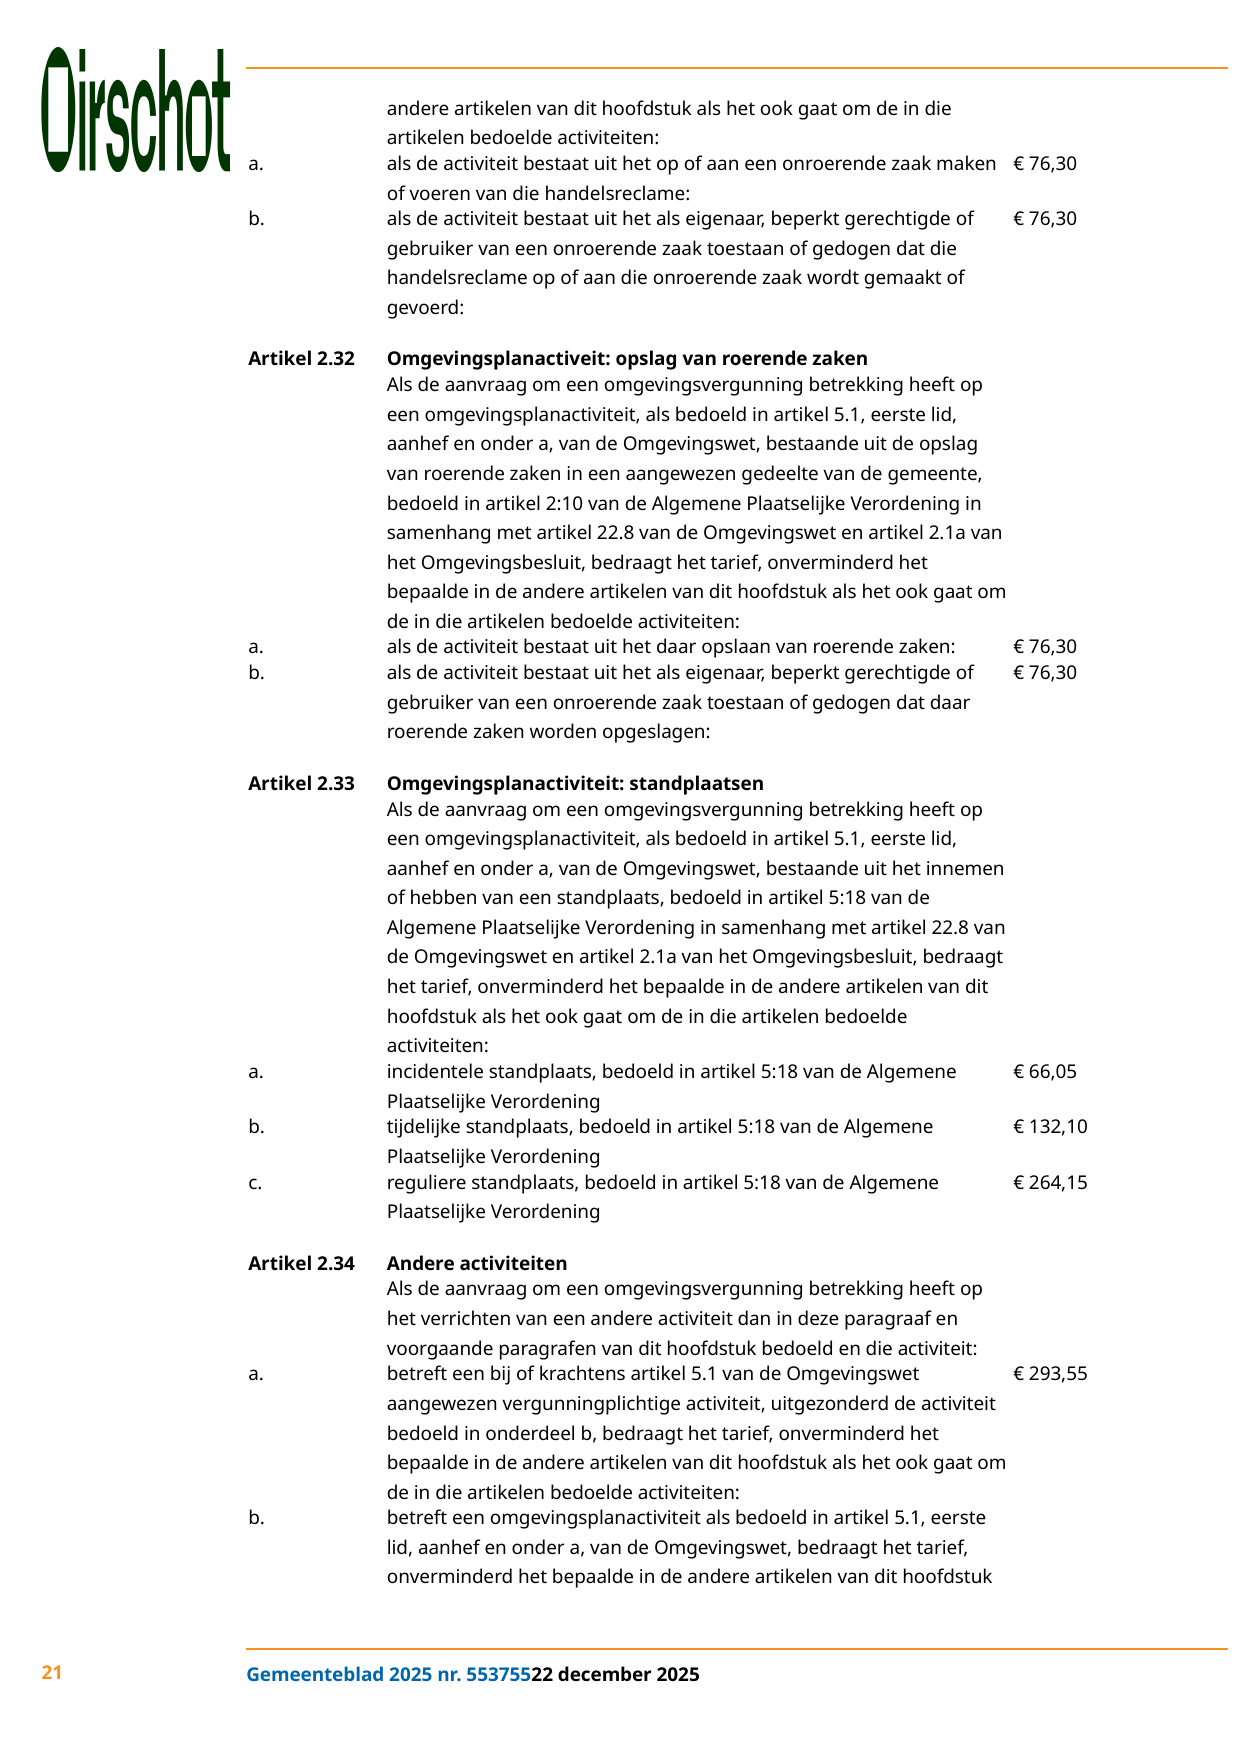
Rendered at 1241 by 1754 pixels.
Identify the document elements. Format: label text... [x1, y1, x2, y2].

table_cell b. [248, 660, 387, 744]
table_cell [1013, 1250, 1152, 1276]
table_cell als de activiteit bestaat uit het als eigenaar, beperkt gerechtigde of gebruiker van een onroerende zaak toestaan of gedogen dat daar roerende zaken worden opgeslagen: [387, 660, 1013, 744]
table_cell € 76,30 [1013, 205, 1152, 320]
table_cell [248, 95, 387, 150]
table_cell Omgevingsplanactiviteit: standplaatsen [387, 770, 1013, 796]
table_cell a. [248, 1058, 387, 1113]
table_cell als de activiteit bestaat uit het daar opslaan van roerende zaken: [387, 634, 1013, 659]
table_cell c. [248, 1169, 387, 1224]
table_cell € 76,30 [1013, 660, 1152, 744]
table_cell a. [248, 1361, 387, 1504]
table_cell [1013, 95, 1152, 150]
table_cell € 264,15 [1013, 1169, 1152, 1224]
table_cell € 293,55 [1013, 1361, 1152, 1504]
table_cell [1013, 1276, 1152, 1361]
table_cell tijdelijke standplaats, bedoeld in artikel 5:18 van de Algemene Plaatselijke Verordening [387, 1114, 1013, 1169]
table_cell a. [248, 634, 387, 659]
table_cell [1013, 371, 1152, 634]
table_cell [248, 320, 387, 346]
table_cell Als de aanvraag om een omgevingsvergunning betrekking heeft op een omgevingsplanactiviteit, als bedoeld in artikel 5.1, eerste lid, aanhef en onder a, van de Omgevingswet, bestaande uit de opslag van roerende zaken in een aangewezen gedeelte van de gemeente, bedoeld in artikel 2:10 van de Algemene Plaatselijke Verordening in samenhang met artikel 22.8 van de Omgevingswet en artikel 2.1a van het Omgevingsbesluit, bedraagt het tarief, onverminderd het bepaalde in de andere artikelen van dit hoofdstuk als het ook gaat om de in die artikelen bedoelde activiteiten: [387, 371, 1013, 634]
table_cell [387, 1224, 1013, 1250]
table_cell [1013, 346, 1152, 371]
table_cell € 132,10 [1013, 1114, 1152, 1169]
table_cell [248, 796, 387, 1058]
table_cell Andere activiteiten [387, 1250, 1013, 1276]
table_cell [1013, 1224, 1152, 1250]
table_cell [387, 320, 1013, 346]
table_cell [248, 1224, 387, 1250]
table_cell € 76,30 [1013, 150, 1152, 205]
table_cell a. [248, 150, 387, 205]
table_cell andere artikelen van dit hoofdstuk als het ook gaat om de in die artikelen bedoelde activiteiten: [387, 95, 1013, 150]
table_cell b. [248, 1114, 387, 1169]
table_cell € 76,30 [1013, 634, 1152, 659]
table_cell Als de aanvraag om een omgevingsvergunning betrekking heeft op het verrichten van een andere activiteit dan in deze paragraaf en voorgaande paragrafen van dit hoofdstuk bedoeld en die activiteit: [387, 1276, 1013, 1361]
table_cell betreft een omgevingsplanactiviteit als bedoeld in artikel 5.1, eerste lid, aanhef en onder a, van de Omgevingswet, bedraagt het tarief, onverminderd het bepaalde in de andere artikelen van dit hoofdstuk [387, 1505, 1013, 1589]
table_cell Als de aanvraag om een omgevingsvergunning betrekking heeft op een omgevingsplanactiviteit, als bedoeld in artikel 5.1, eerste lid, aanhef en onder a, van de Omgevingswet, bestaande uit het innemen of hebben van een standplaats, bedoeld in artikel 5:18 van de Algemene Plaatselijke Verordening in samenhang met artikel 22.8 van de Omgevingswet en artikel 2.1a van het Omgevingsbesluit, bedraagt het tarief, onverminderd het bepaalde in de andere artikelen van dit hoofdstuk als het ook gaat om de in die artikelen bedoelde activiteiten: [387, 796, 1013, 1058]
table_cell betreft een bij of krachtens artikel 5.1 van de Omgevingswet aangewezen vergunningplichtige activiteit, uitgezonderd de activiteit bedoeld in onderdeel b, bedraagt het tarief, onverminderd het bepaalde in de andere artikelen van dit hoofdstuk als het ook gaat om de in die artikelen bedoelde activiteiten: [387, 1361, 1013, 1504]
picture [41, 47, 231, 172]
table_cell [1013, 744, 1152, 770]
table_cell reguliere standplaats, bedoeld in artikel 5:18 van de Algemene Plaatselijke Verordening [387, 1169, 1013, 1224]
table_cell [248, 1276, 387, 1361]
table_cell als de activiteit bestaat uit het op of aan een onroerende zaak maken of voeren van die handelsreclame: [387, 150, 1013, 205]
table_cell Artikel 2.34 [248, 1250, 387, 1276]
table_cell incidentele standplaats, bedoeld in artikel 5:18 van de Algemene Plaatselijke Verordening [387, 1058, 1013, 1113]
table_cell Artikel 2.33 [248, 770, 387, 796]
table_cell [248, 744, 387, 770]
table_cell [1013, 320, 1152, 346]
table_cell Artikel 2.32 [248, 346, 387, 371]
table_cell b. [248, 1505, 387, 1589]
table_cell Omgevingsplanactiveit: opslag van roerende zaken [387, 346, 1013, 371]
table_cell b. [248, 205, 387, 320]
table_cell [1013, 1505, 1152, 1589]
table_cell [248, 371, 387, 634]
table_cell [1013, 796, 1152, 1058]
table_cell [387, 744, 1013, 770]
table_cell € 66,05 [1013, 1058, 1152, 1113]
table_cell [1013, 770, 1152, 796]
table_cell als de activiteit bestaat uit het als eigenaar, beperkt gerechtigde of gebruiker van een onroerende zaak toestaan of gedogen dat die handelsreclame op of aan die onroerende zaak wordt gemaakt of gevoerd: [387, 205, 1013, 320]
